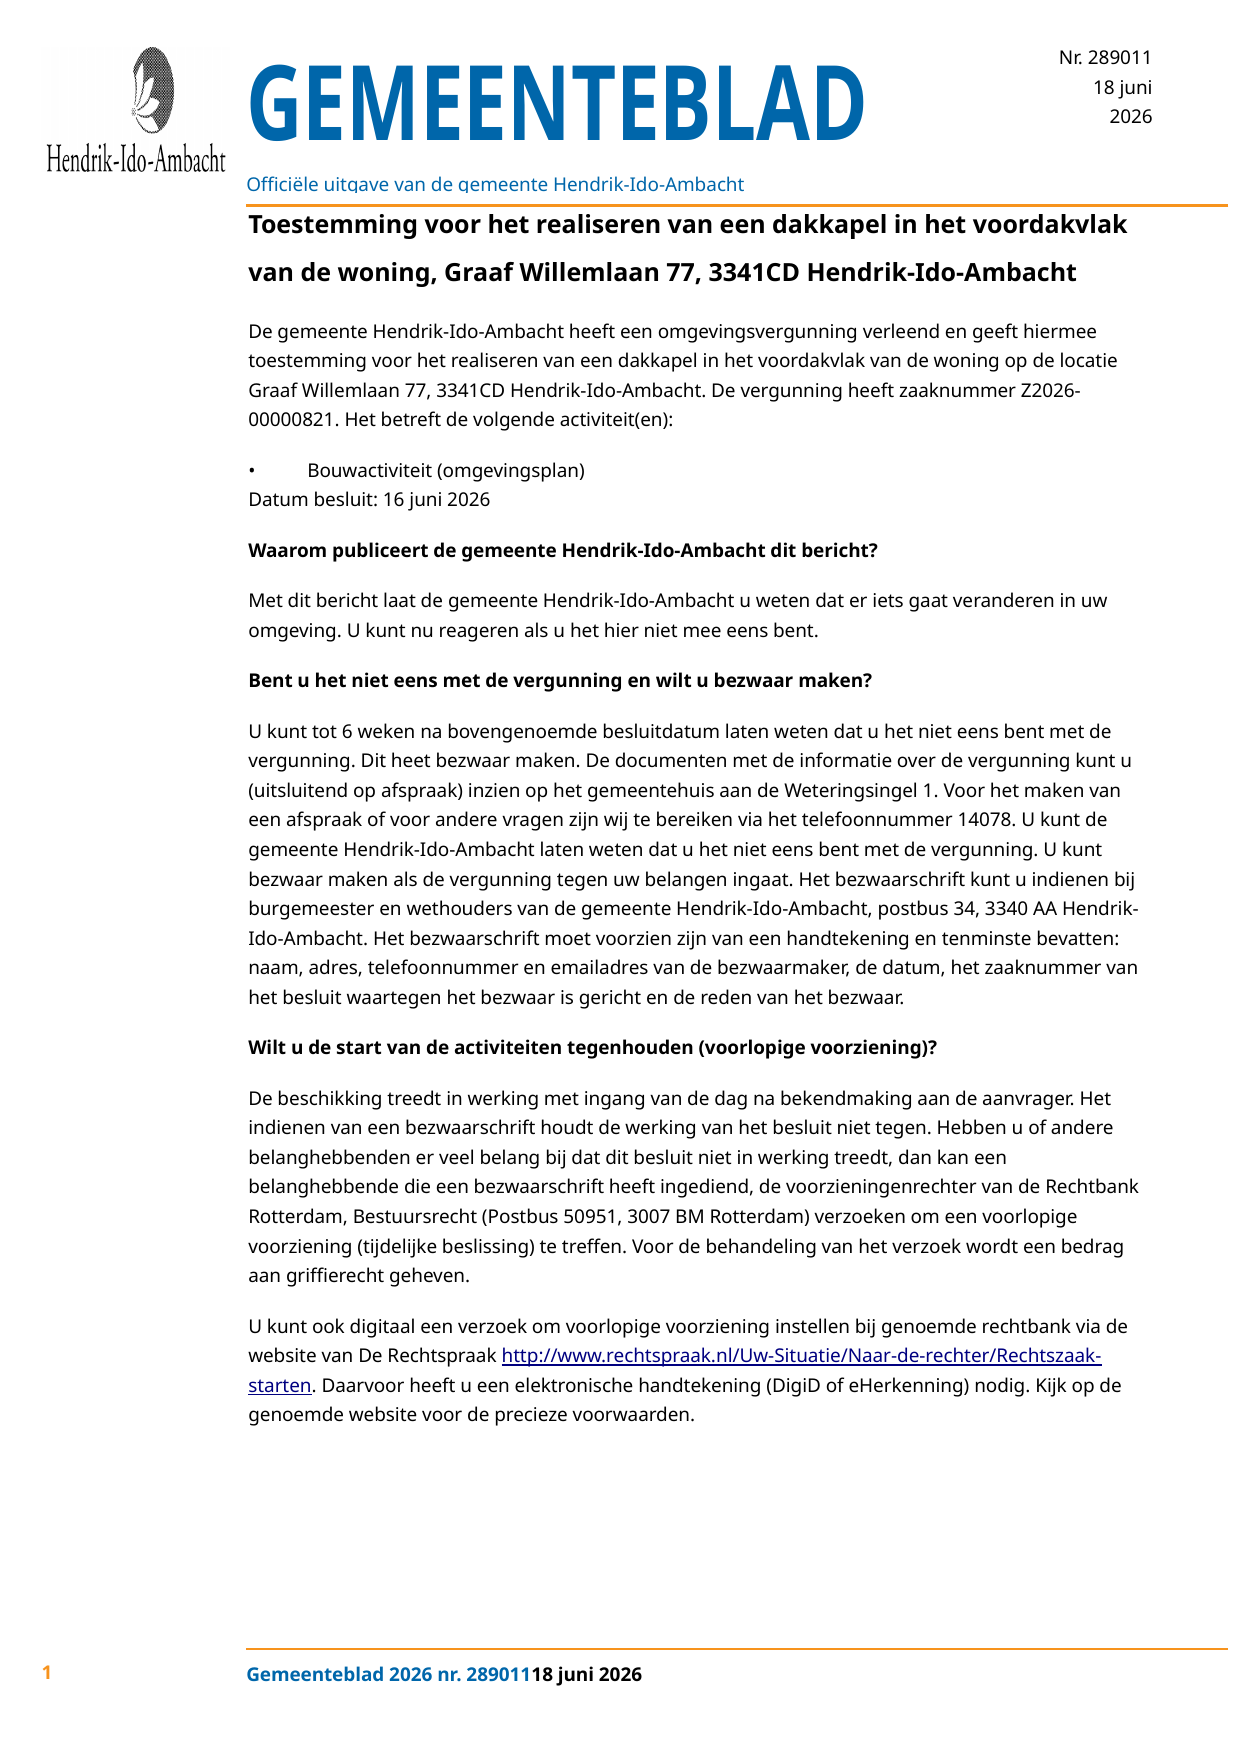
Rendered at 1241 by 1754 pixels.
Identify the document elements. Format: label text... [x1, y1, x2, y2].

text De gemeente Hendrik-Ido-Ambacht heeft een omgevingsvergunning verleend en geeft hiermee toestemming voor het realiseren van een dakkapel in het voordakvlak van de woning op de locatie Graaf Willemlaan 77, 3341CD Hendrik-Ido-Ambacht. De vergunning heeft zaaknummer Z2026-00000821. Het betreft de volgende activiteit(en): [248, 318, 1152, 432]
picture [41, 47, 231, 172]
text U kunt ook digitaal een verzoek om voorlopige voorziening instellen bij genoemde rechtbank via de website van De Rechtspraak http://www.rechtspraak.nl/Uw-Situatie/Naar-de-rechter/Rechtszaak-starten. Daarvoor heeft u een elektronische handtekening (DigiD of eHerkenning) nodig. Kijk op de genoemde website voor de precieze voorwaarden. [248, 1313, 1152, 1427]
text De beschikking treedt in werking met ingang van de dag na bekendmaking aan de aanvrager. Het indienen van een bezwaarschrift houdt de werking van het besluit niet tegen. Hebben u of andere belanghebbenden er veel belang bij dat dit besluit niet in werking treedt, dan kan een belanghebbende die een bezwaarschrift heeft ingediend, de voorzieningenrechter van de Rechtbank Rotterdam, Bestuursrecht (Postbus 50951, 3007 BM Rotterdam) verzoeken om een voorlopige voorziening (tijdelijke beslissing) te treffen. Voor de behandeling van het verzoek wordt een bedrag aan griffierecht geheven. [248, 1085, 1152, 1288]
text Waarom publiceert de gemeente Hendrik-Ido-Ambacht dit bericht? [248, 537, 1152, 563]
text Datum besluit: 16 juni 2026 [248, 487, 1152, 512]
list Bouwactiviteit (omgevingsplan) [248, 457, 1152, 483]
text Bent u het niet eens met de vergunning en wilt u bezwaar maken? [248, 667, 1152, 693]
text Wilt u de start van de activiteiten tegenhouden (voorlopige voorziening)? [248, 1034, 1152, 1060]
text Toestemming voor het realiseren van een dakkapel in het voordakvlak van de woning, Graaf Willemlaan 77, 3341CD Hendrik-Ido-Ambacht [248, 207, 1152, 288]
text Met dit bericht laat de gemeente Hendrik-Ido-Ambacht u weten dat er iets gaat veranderen in uw omgeving. U kunt nu reageren als u het hier niet mee eens bent. [248, 587, 1152, 643]
text U kunt tot 6 weken na bovengenoemde besluitdatum laten weten dat u het niet eens bent met de vergunning. Dit heet bezwaar maken. De documenten met de informatie over de vergunning kunt u (uitsluitend op afspraak) inzien op het gemeentehuis aan de Weteringsingel 1. Voor het maken van een afspraak of voor andere vragen zijn wij te bereiken via het telefoonnummer 14078. U kunt de gemeente Hendrik-Ido-Ambacht laten weten dat u het niet eens bent met de vergunning. U kunt bezwaar maken als de vergunning tegen uw belangen ingaat. Het bezwaarschrift kunt u indienen bij burgemeester en wethouders van de gemeente Hendrik-Ido-Ambacht, postbus 34, 3340 AA Hendrik-Ido-Ambacht. Het bezwaarschrift moet voorzien zijn van een handtekening en tenminste bevatten: naam, adres, telefoonnummer en emailadres van de bezwaarmaker, de datum, het zaaknummer van het besluit waartegen het bezwaar is gericht en de reden van het bezwaar. [248, 718, 1152, 1010]
